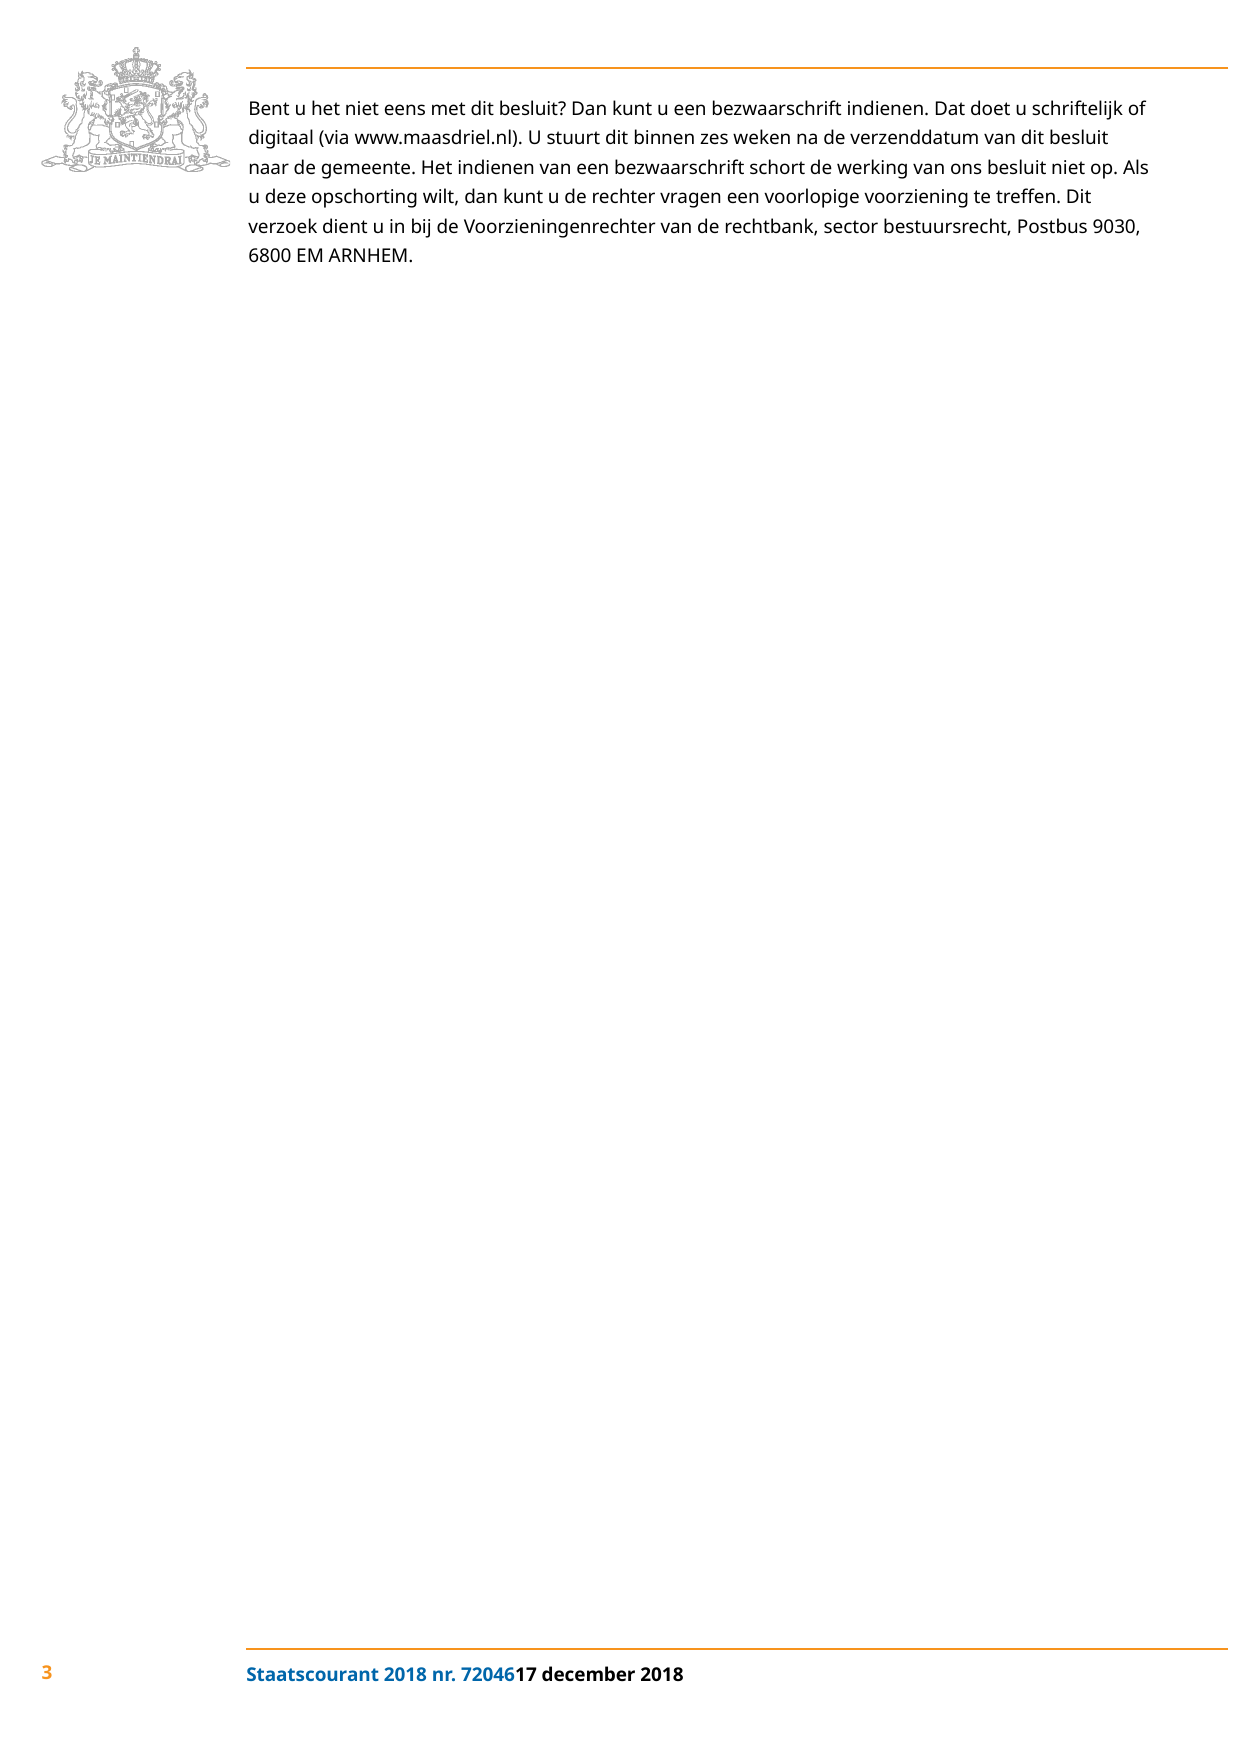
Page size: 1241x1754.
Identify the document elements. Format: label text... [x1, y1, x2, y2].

picture [41, 47, 231, 172]
text Bent u het niet eens met dit besluit? Dan kunt u een bezwaarschrift indienen. Dat doet u schriftelijk of digitaal (via www.maasdriel.nl). U stuurt dit binnen zes weken na de verzenddatum van dit besluit naar de gemeente. Het indienen van een bezwaarschrift schort de werking van ons besluit niet op. Als u deze opschorting wilt, dan kunt u de rechter vragen een voorlopige voorziening te treffen. Dit verzoek dient u in bij de Voorzieningenrechter van de rechtbank, sector bestuursrecht, Postbus 9030, 6800 EM ARNHEM. [248, 95, 1152, 268]
